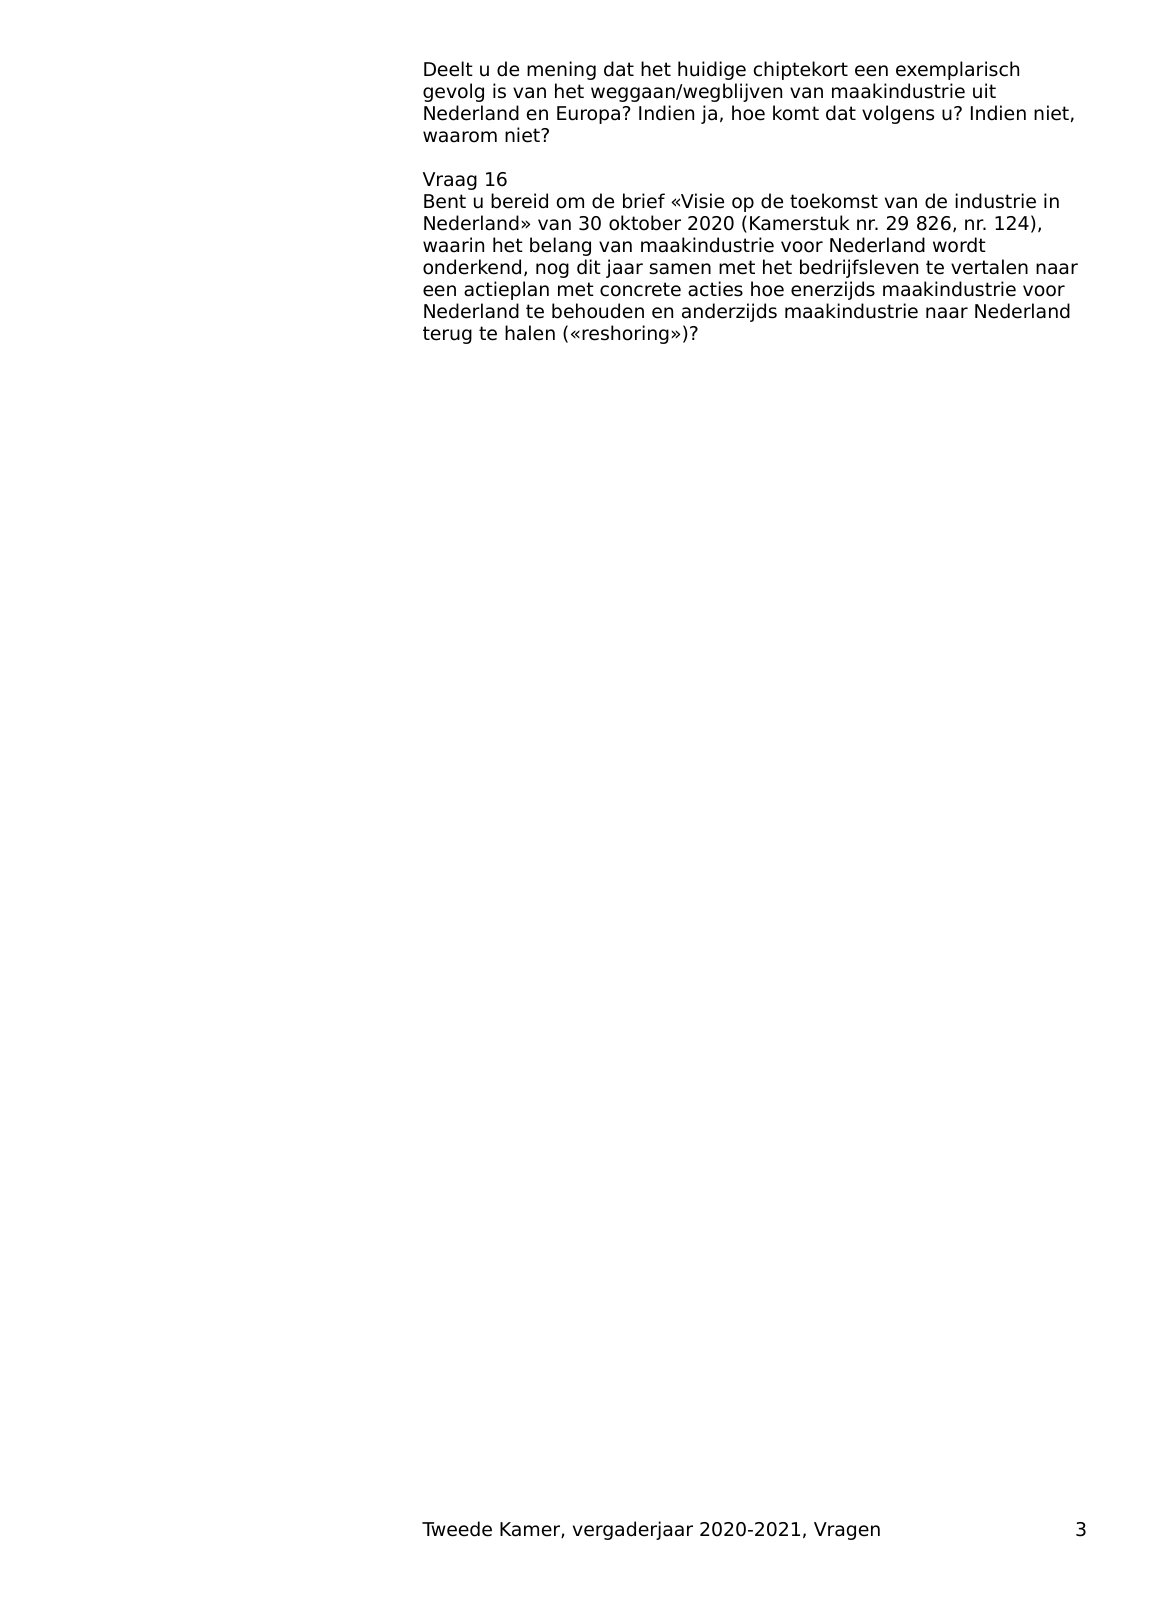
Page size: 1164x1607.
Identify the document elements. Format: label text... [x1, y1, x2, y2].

text Vraag 16 [422, 169, 1087, 191]
text Deelt u de mening dat het huidige chiptekort een exemplarisch gevolg is van het weggaan/wegblijven van maakindustrie uit Nederland en Europa? Indien ja, hoe komt dat volgens u? Indien niet, waarom niet? [422, 59, 1087, 147]
text Bent u bereid om de brief «Visie op de toekomst van de industrie in Nederland» van 30 oktober 2020 (Kamerstuk nr. 29 826, nr. 124), waarin het belang van maakindustrie voor Nederland wordt onderkend, nog dit jaar samen met het bedrijfsleven te vertalen naar een actieplan met concrete acties hoe enerzijds maakindustrie voor Nederland te behouden en anderzijds maakindustrie naar Nederland terug te halen («reshoring»)? [422, 191, 1087, 345]
